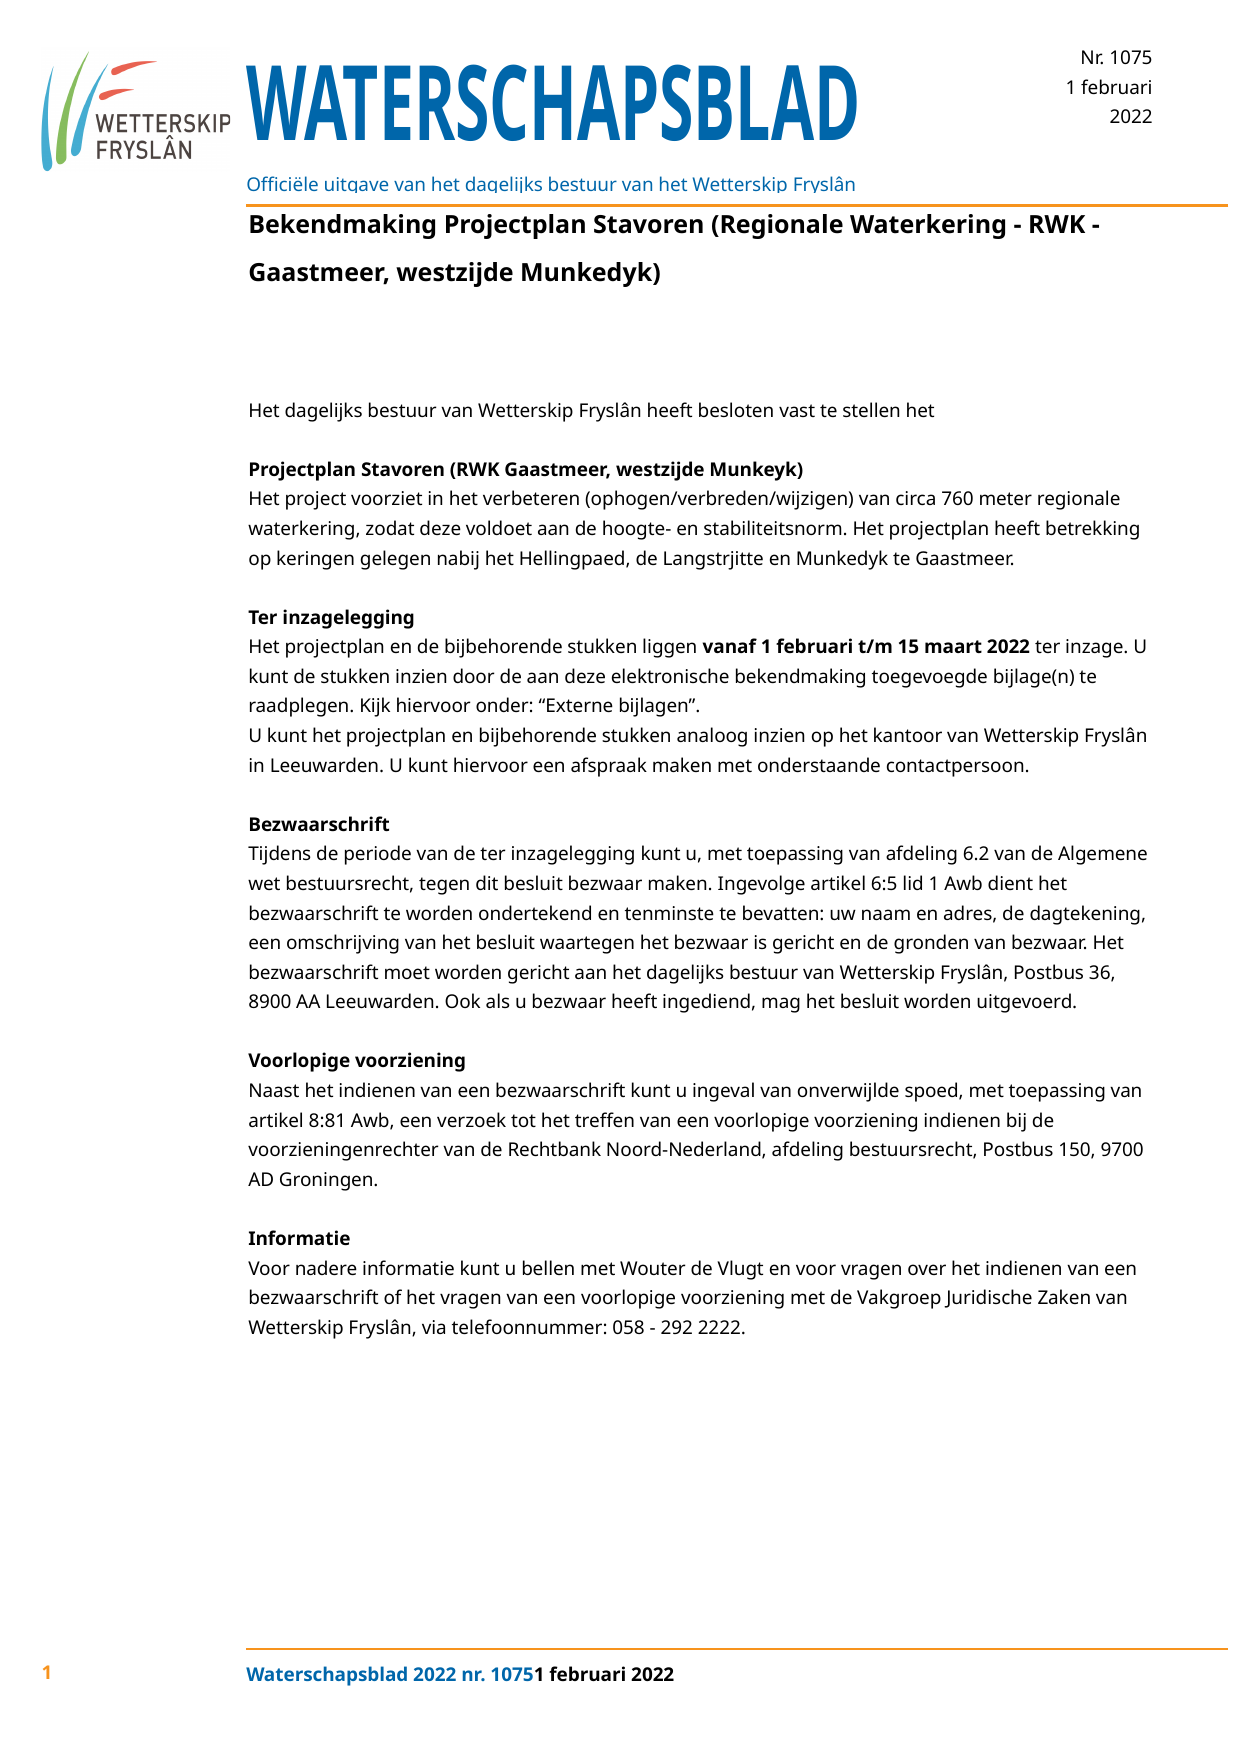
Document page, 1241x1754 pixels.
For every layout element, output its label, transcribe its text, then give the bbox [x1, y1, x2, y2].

text Het dagelijks bestuur van Wetterskip Fryslân heeft besloten vast te stellen het [248, 397, 1152, 422]
text Naast het indienen van een bezwaarschrift kunt u ingeval van onverwijlde spoed, met toepassing van artikel 8:81 Awb, een verzoek tot het treffen van een voorlopige voorziening indienen bij de voorzieningenrechter van de Rechtbank Noord-Nederland, afdeling bestuursrecht, Postbus 150, 9700 AD Groningen. [248, 1077, 1152, 1192]
text Ter inzagelegging [248, 604, 1152, 629]
text Projectplan Stavoren (RWK Gaastmeer, westzijde Munkeyk) [248, 456, 1152, 482]
text Tijdens de periode van de ter inzagelegging kunt u, met toepassing van afdeling 6.2 van de Algemene wet bestuursrecht, tegen dit besluit bezwaar maken. Ingevolge artikel 6:5 lid 1 Awb dient het bezwaarschrift te worden ondertekend en tenminste te bevatten: uw naam en adres, de dagtekening, een omschrijving van het besluit waartegen het bezwaar is gericht en de gronden van bezwaar. Het bezwaarschrift moet worden gericht aan het dagelijks bestuur van Wetterskip Fryslân, Postbus 36, 8900 AA Leeuwarden. Ook als u bezwaar heeft ingediend, mag het besluit worden uitgevoerd. [248, 841, 1152, 1014]
text Voorlopige voorziening [248, 1048, 1152, 1073]
text U kunt het projectplan en bijbehorende stukken analoog inzien op het kantoor van Wetterskip Fryslân in Leeuwarden. U kunt hiervoor een afspraak maken met onderstaande contactpersoon. [248, 722, 1152, 777]
text Bekendmaking Projectplan Stavoren (Regionale Waterkering - RWK -Gaastmeer, westzijde Munkedyk) [248, 207, 1152, 288]
text Het projectplan en de bijbehorende stukken liggen vanaf 1 februari t/m 15 maart 2022 ter inzage. U kunt de stukken inzien door de aan deze elektronische bekendmaking toegevoegde bijlage(n) te raadplegen. Kijk hiervoor onder: “Externe bijlagen”. [248, 633, 1152, 718]
text Bezwaarschrift [248, 811, 1152, 837]
text Voor nadere informatie kunt u bellen met Wouter de Vlugt en voor vragen over het indienen van een bezwaarschrift of het vragen van een voorlopige voorziening met de Vakgroep Juridische Zaken van Wetterskip Fryslân, via telefoonnummer: 058 - 292 2222. [248, 1255, 1152, 1339]
text Het project voorziet in het verbeteren (ophogen/verbreden/wijzigen) van circa 760 meter regionale waterkering, zodat deze voldoet aan de hoogte- en stabiliteitsnorm. Het projectplan heeft betrekking op keringen gelegen nabij het Hellingpaed, de Langstrjitte en Munkedyk te Gaastmeer. [248, 486, 1152, 570]
picture [41, 47, 231, 172]
text Informatie [248, 1225, 1152, 1251]
